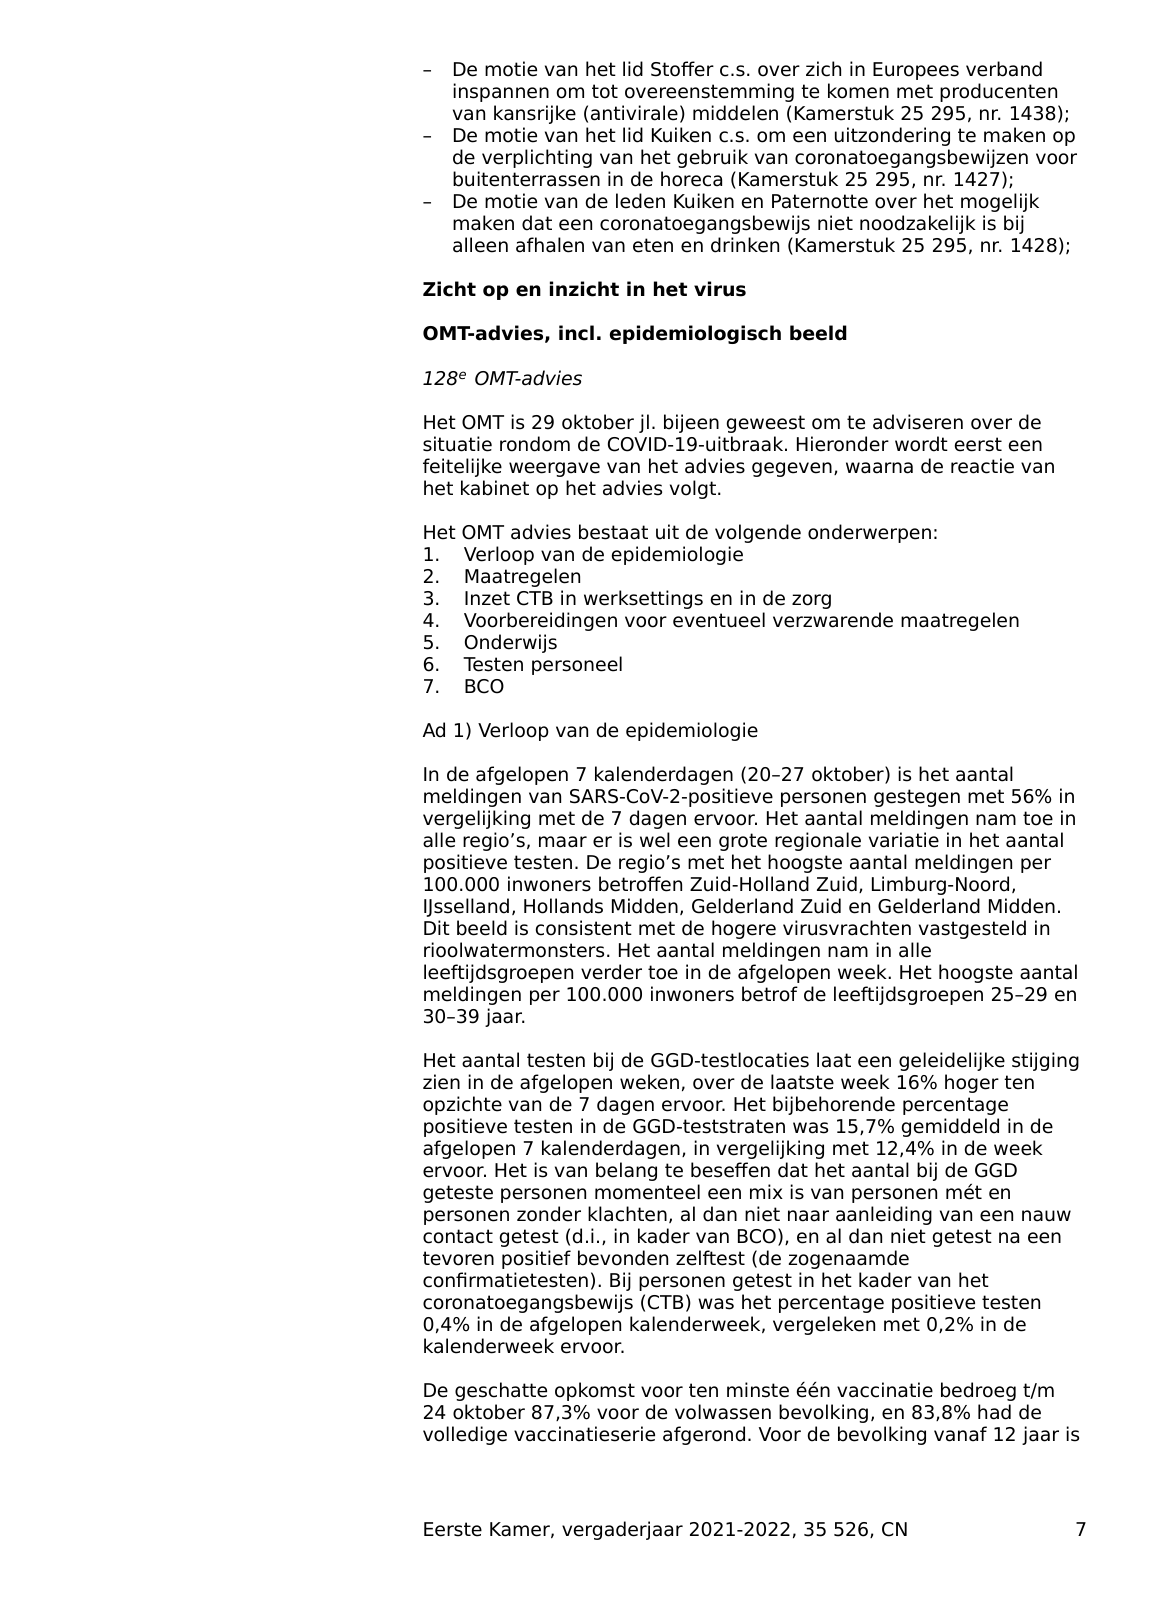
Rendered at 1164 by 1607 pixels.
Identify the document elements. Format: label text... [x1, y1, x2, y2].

text 7. BCO [422, 676, 1087, 697]
text – De motie van het lid Stoffer c.s. over zich in Europees verband inspannen om tot overeenstemming te komen met producenten van kansrijke (antivirale) middelen (Kamerstuk 25 295, nr. 1438); [422, 59, 1087, 125]
text De geschatte opkomst voor ten minste één vaccinatie bedroeg t/m 24 oktober 87,3% voor de volwassen bevolking, en 83,8% had de volledige vaccinatieserie afgerond. Voor de bevolking vanaf 12 jaar is [422, 1380, 1087, 1446]
text 1. Verloop van de epidemiologie [422, 544, 1087, 566]
text Het OMT is 29 oktober jl. bijeen geweest om te adviseren over de situatie rondom de COVID-19-uitbraak. Hieronder wordt eerst een feitelijke weergave van het advies gegeven, waarna de reactie van het kabinet op het advies volgt. [422, 412, 1087, 499]
subtitle Ad 1) Verloop van de epidemiologie [422, 720, 1087, 742]
text 6. Testen personeel [422, 653, 1087, 676]
text 5. Onderwijs [422, 632, 1087, 653]
text In de afgelopen 7 kalenderdagen (20–27 oktober) is het aantal meldingen van SARS-CoV-2-positieve personen gestegen met 56% in vergelijking met de 7 dagen ervoor. Het aantal meldingen nam toe in alle regio’s, maar er is wel een grote regionale variatie in het aantal positieve testen. De regio’s met het hoogste aantal meldingen per 100.000 inwoners betroffen Zuid-Holland Zuid, Limburg-Noord, IJsselland, Hollands Midden, Gelderland Zuid en Gelderland Midden. Dit beeld is consistent met de hogere virusvrachten vastgesteld in rioolwatermonsters. Het aantal meldingen nam in alle leeftijdsgroepen verder toe in de afgelopen week. Het hoogste aantal meldingen per 100.000 inwoners betrof de leeftijdsgroepen 25–29 en 30–39 jaar. [422, 764, 1087, 1028]
subtitle Zicht op en inzicht in het virus [422, 279, 1087, 301]
text – De motie van het lid Kuiken c.s. om een uitzondering te maken op de verplichting van het gebruik van coronatoegangsbewijzen voor buitenterrassen in de horeca (Kamerstuk 25 295, nr. 1427); [422, 125, 1087, 191]
text – De motie van de leden Kuiken en Paternotte over het mogelijk maken dat een coronatoegangsbewijs niet noodzakelijk is bij alleen afhalen van eten en drinken (Kamerstuk 25 295, nr. 1428); [422, 191, 1087, 257]
text 3. Inzet CTB in werksettings en in de zorg [422, 588, 1087, 609]
text Het aantal testen bij de GGD-testlocaties laat een geleidelijke stijging zien in de afgelopen weken, over de laatste week 16% hoger ten opzichte van de 7 dagen ervoor. Het bijbehorende percentage positieve testen in de GGD-teststraten was 15,7% gemiddeld in de afgelopen 7 kalenderdagen, in vergelijking met 12,4% in de week ervoor. Het is van belang te beseffen dat het aantal bij de GGD geteste personen momenteel een mix is van personen mét en personen zonder klachten, al dan niet naar aanleiding van een nauw contact getest (d.i., in kader van BCO), en al dan niet getest na een tevoren positief bevonden zelftest (de zogenaamde confirmatietesten). Bij personen getest in het kader van het coronatoegangsbewijs (CTB) was het percentage positieve testen 0,4% in de afgelopen kalenderweek, vergeleken met 0,2% in de kalenderweek ervoor. [422, 1050, 1087, 1357]
text 4. Voorbereidingen voor eventueel verzwarende maatregelen [422, 609, 1087, 632]
text 2. Maatregelen [422, 566, 1087, 588]
subtitle 128e OMT-advies [422, 367, 1087, 389]
text Het OMT advies bestaat uit de volgende onderwerpen: [422, 522, 1087, 544]
subtitle OMT-advies, incl. epidemiologisch beeld [422, 323, 1087, 345]
